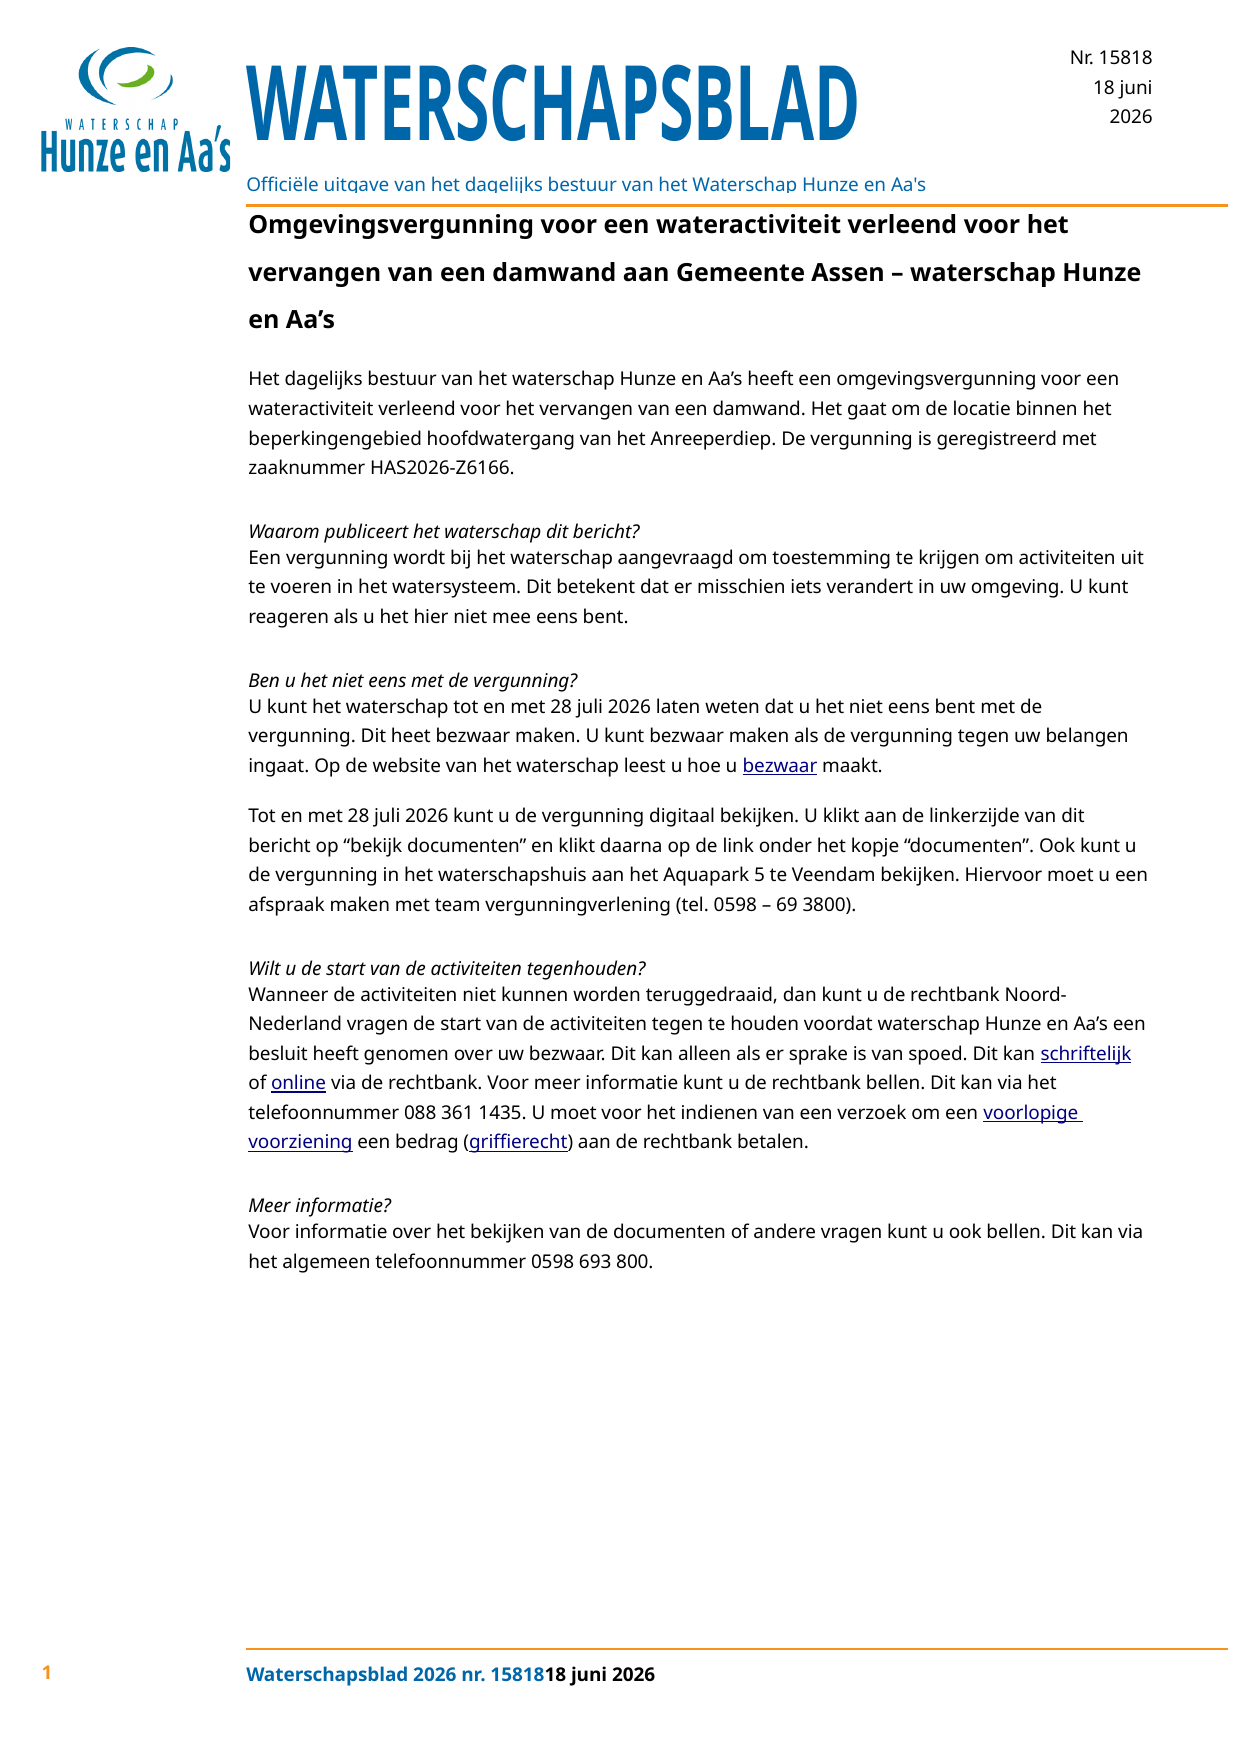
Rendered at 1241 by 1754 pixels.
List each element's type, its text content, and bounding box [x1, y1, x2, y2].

picture [226, 145, 231, 156]
text Omgevingsvergunning voor een wateractiviteit verleend voor het vervangen van een damwand aan Gemeente Assen – waterschap Hunze en Aa’s [248, 207, 1152, 336]
text Voor informatie over het bekijken van de documenten of andere vragen kunt u ook bellen. Dit kan via het algemeen telefoonnummer 0598 693 800. [248, 1218, 1152, 1274]
picture [47, 154, 51, 172]
text Het dagelijks bestuur van het waterschap Hunze en Aa’s heeft een omgevingsvergunning voor een wateractiviteit verleend voor het vervangen van een damwand. Het gaat om de locatie binnen het beperkingengebied hoofdwatergang van het Anreeperdiep. De vergunning is geregistreerd met zaaknummer HAS2026-Z6166. [248, 366, 1152, 480]
text Wanneer de activiteiten niet kunnen worden teruggedraaid, dan kunt u de rechtbank Noord-Nederland vragen de start van de activiteiten tegen te houden voordat waterschap Hunze en Aa’s een besluit heeft genomen over uw bezwaar. Dit kan alleen als er sprake is van spoed. Dit kan schriftelijk of online via de rechtbank. Voor meer informatie kunt u de rechtbank bellen. Dit kan via het telefoonnummer 088 361 1435. U moet voor het indienen van een verzoek om een voorlopige voorziening een bedrag (griffierecht) aan de rechtbank betalen. [248, 981, 1152, 1154]
text Een vergunning wordt bij het waterschap aangevraagd om toestemming te krijgen om activiteiten uit te voeren in het watersysteem. Dit betekent dat er misschien iets verandert in uw omgeving. U kunt reageren als u het hier niet mee eens bent. [248, 544, 1152, 629]
text Meer informatie? [248, 1193, 1152, 1218]
picture [41, 47, 231, 172]
picture [183, 163, 191, 172]
text Ben u het niet eens met de vergunning? [248, 667, 1152, 693]
text U kunt het waterschap tot en met 28 juli 2026 laten weten dat u het niet eens bent met de vergunning. Dit heet bezwaar maken. U kunt bezwaar maken als de vergunning tegen uw belangen ingaat. Op de website van het waterschap leest u hoe u bezwaar maakt. [248, 693, 1152, 778]
text Wilt u de start van de activiteiten tegenhouden? [248, 955, 1152, 981]
text Waarom publiceert het waterschap dit bericht? [248, 518, 1152, 544]
text Tot en met 28 juli 2026 kunt u de vergunning digitaal bekijken. U klikt aan de linkerzijde van dit bericht op “bekijk documenten” en klikt daarna op de link onder het kopje “documenten”. Ook kunt u de vergunning in het waterschapshuis aan het Aquapark 5 te Veendam bekijken. Hiervoor moet u een afspraak maken met team vergunningverlening (tel. 0598 – 69 3800). [248, 802, 1152, 917]
